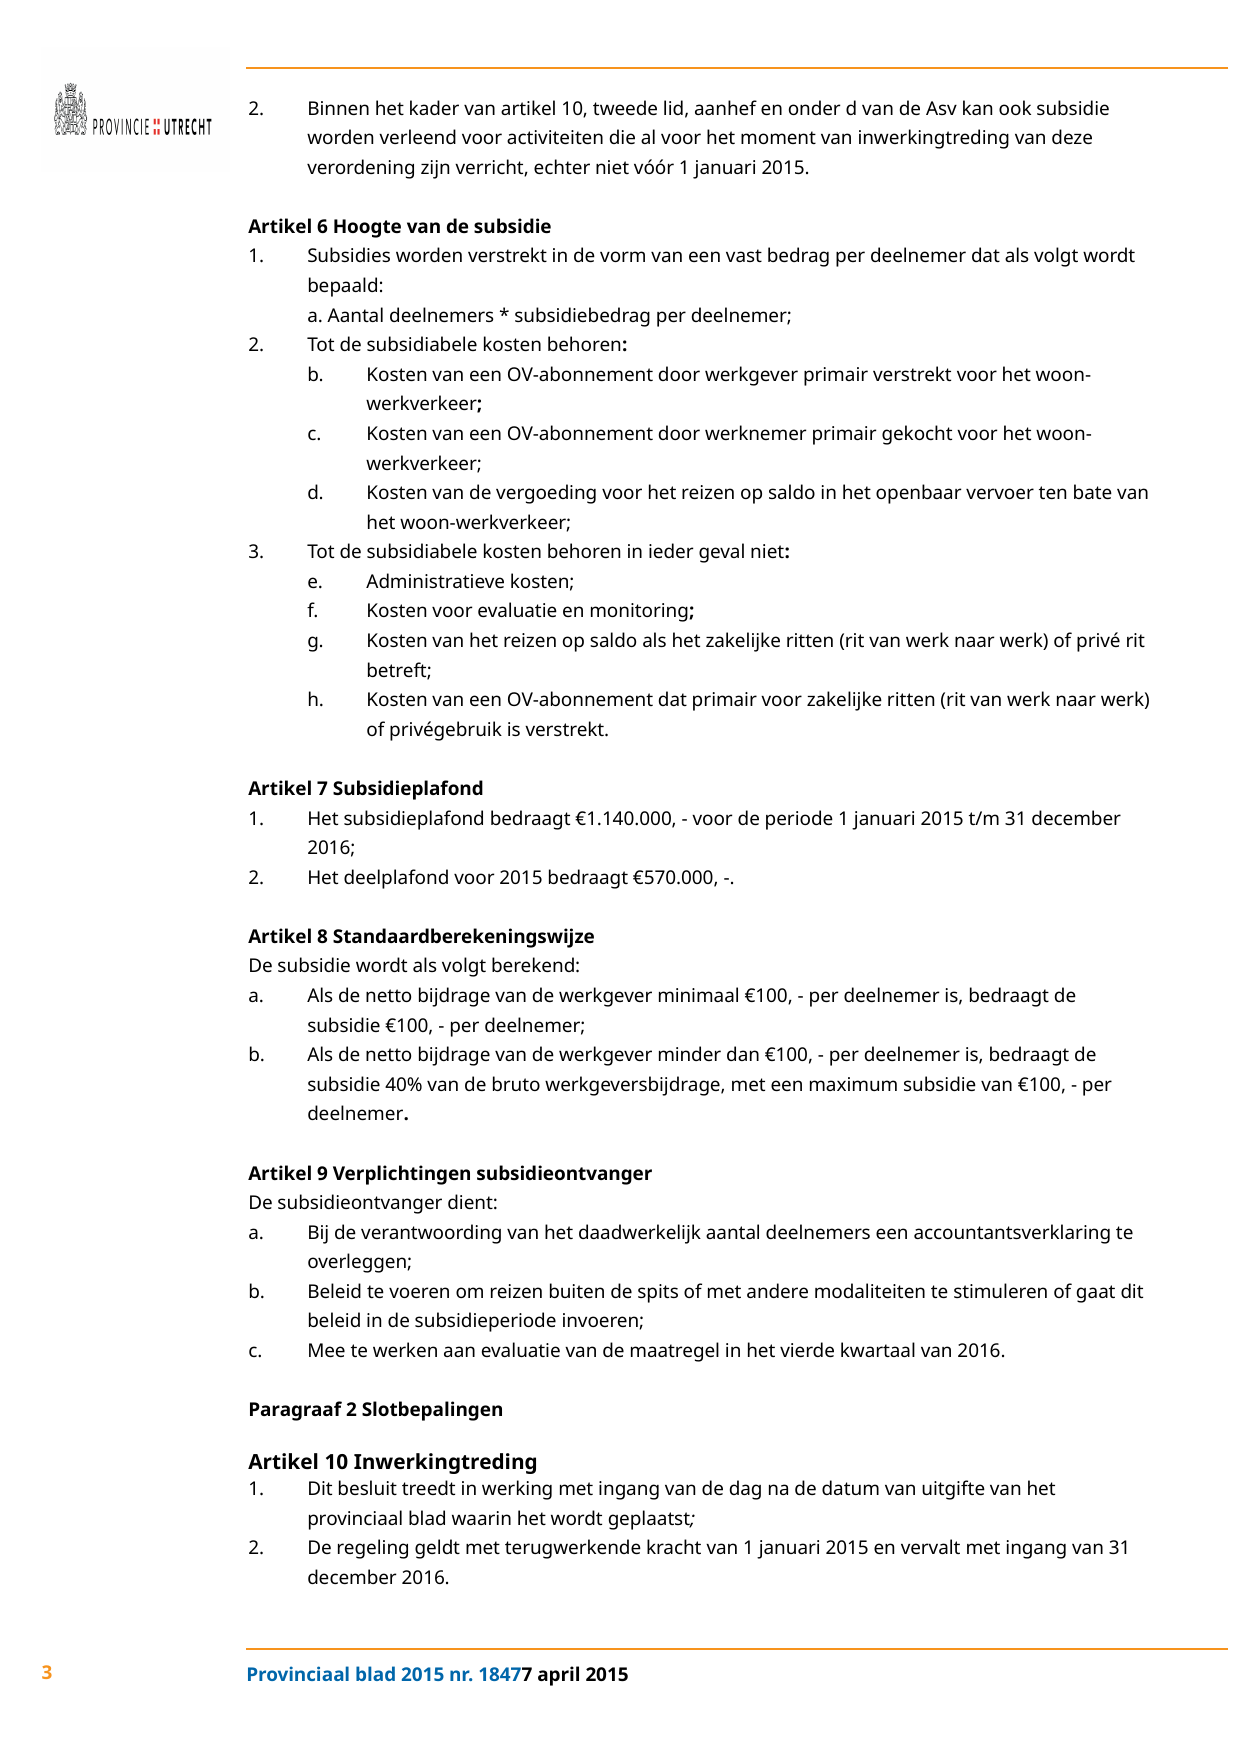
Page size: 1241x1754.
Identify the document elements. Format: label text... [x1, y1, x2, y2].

picture [41, 47, 231, 172]
list Kosten van een OV-abonnement dat primair voor zakelijke ritten (rit van werk naar werk) of privégebruik is verstrekt. [307, 686, 1152, 742]
text Artikel 9 Verplichtingen subsidieontvanger [248, 1160, 1152, 1186]
list Bij de verantwoording van het daadwerkelijk aantal deelnemers een accountantsverklaring te overleggen; [248, 1219, 1152, 1274]
list Beleid te voeren om reizen buiten de spits of met andere modaliteiten te stimuleren of gaat dit beleid in de subsidieperiode invoeren; [248, 1278, 1152, 1333]
list Tot de subsidiabele kosten behoren in ieder geval niet: [248, 538, 1152, 564]
list Administratieve kosten; [307, 568, 1152, 594]
list De regeling geldt met terugwerkende kracht van 1 januari 2015 en vervalt met ingang van 31 december 2016. [248, 1534, 1152, 1590]
list Subsidies worden verstrekt in de vorm van een vast bedrag per deelnemer dat als volgt wordt bepaald: [248, 243, 1152, 298]
list Kosten van de vergoeding voor het reizen op saldo in het openbaar vervoer ten bate van het woon-werkverkeer; [307, 479, 1152, 535]
list Tot de subsidiabele kosten behoren: [248, 331, 1152, 357]
text Artikel 7 Subsidieplafond [248, 775, 1152, 801]
text Artikel 6 Hoogte van de subsidie [248, 213, 1152, 239]
text Paragraaf 2 Slotbepalingen [248, 1396, 1152, 1422]
text De subsidieontvanger dient: [248, 1189, 1152, 1215]
list Mee te werken aan evaluatie van de maatregel in het vierde kwartaal van 2016. [248, 1337, 1152, 1363]
list Binnen het kader van artikel 10, tweede lid, aanhef en onder d van de Asv kan ook subsidie worden verleend voor activiteiten die al voor het moment van inwerkingtreding van deze verordening zijn verricht, echter niet vóór 1 januari 2015. [248, 95, 1152, 180]
list Het subsidieplafond bedraagt €1.140.000, - voor de periode 1 januari 2015 t/m 31 december 2016; [248, 805, 1152, 860]
list Kosten voor evaluatie en monitoring; [307, 598, 1152, 623]
list Dit besluit treedt in werking met ingang van de dag na de datum van uitgifte van het provinciaal blad waarin het wordt geplaatst; [248, 1475, 1152, 1531]
text De subsidie wordt als volgt berekend: [248, 953, 1152, 978]
list Het deelplafond voor 2015 bedraagt €570.000, -. [248, 864, 1152, 890]
list Kosten van een OV-abonnement door werkgever primair verstrekt voor het woon-werkverkeer; [307, 361, 1152, 416]
list Als de netto bijdrage van de werkgever minimaal €100, - per deelnemer is, bedraagt de subsidie €100, - per deelnemer; [248, 982, 1152, 1038]
text Artikel 8 Standaardberekeningswijze [248, 923, 1152, 949]
list Als de netto bijdrage van de werkgever minder dan €100, - per deelnemer is, bedraagt de subsidie 40% van de bruto werkgeversbijdrage, met een maximum subsidie van €100, - per deelnemer. [248, 1041, 1152, 1126]
text Artikel 10 Inwerkingtreding [248, 1447, 1152, 1475]
list Kosten van het reizen op saldo als het zakelijke ritten (rit van werk naar werk) of privé rit betreft; [307, 627, 1152, 683]
list a. Aantal deelnemers * subsidiebedrag per deelnemer; [248, 302, 1152, 328]
list Kosten van een OV-abonnement door werknemer primair gekocht voor het woon-werkverkeer; [307, 420, 1152, 476]
